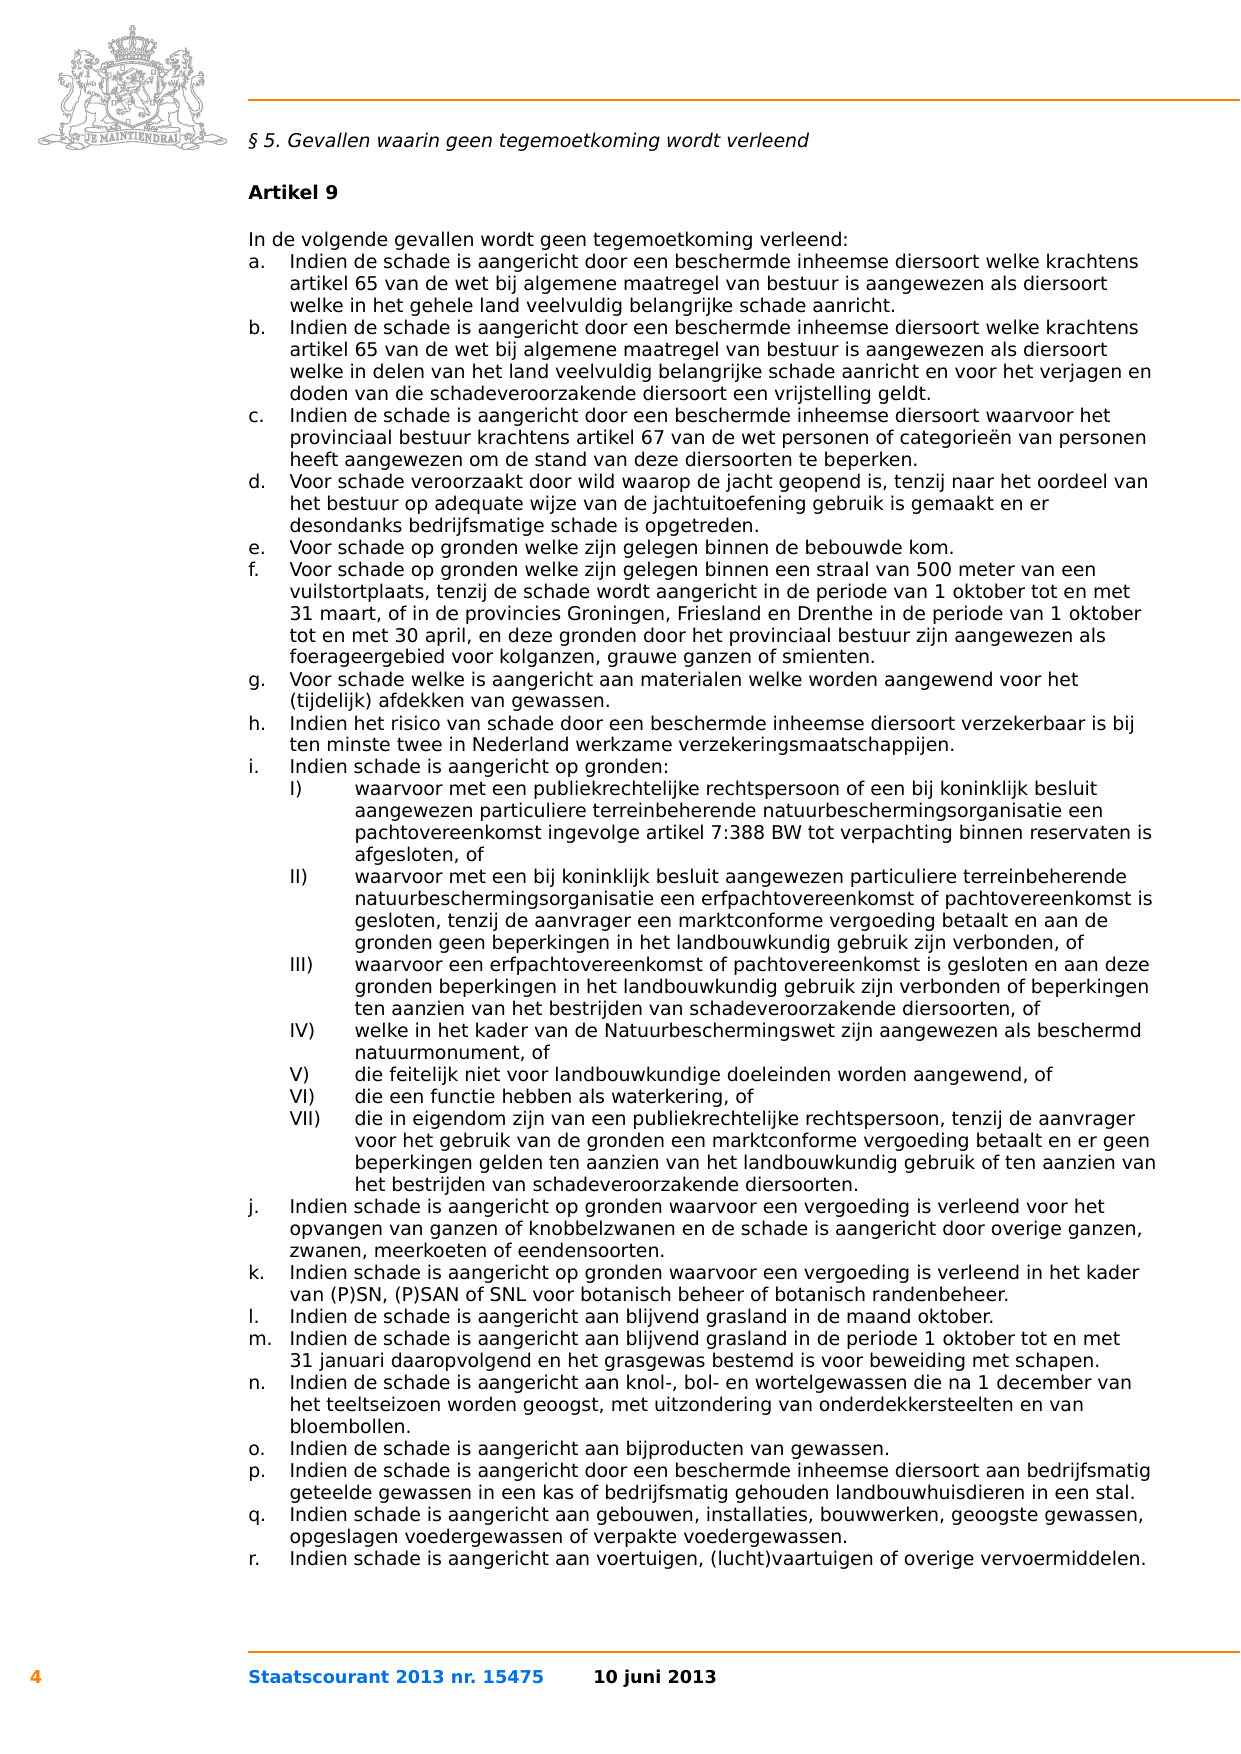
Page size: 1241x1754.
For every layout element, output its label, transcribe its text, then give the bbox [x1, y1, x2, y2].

text e. Voor schade op gronden welke zijn gelegen binnen de bebouwde kom. [248, 537, 1163, 558]
text q. Indien schade is aangericht aan gebouwen, installaties, bouwwerken, geoogste gewassen, opgeslagen voedergewassen of verpakte voedergewassen. [248, 1504, 1163, 1548]
text V) die feitelijk niet voor landbouwkundige doeleinden worden aangewend, of [289, 1064, 1163, 1086]
text i. Indien schade is aangericht op gronden: [248, 756, 1163, 778]
text In de volgende gevallen wordt geen tegemoetkoming verleend: [248, 229, 1163, 251]
subtitle § 5. Gevallen waarin geen tegemoetkoming wordt verleend [248, 130, 1163, 152]
text III) waarvoor een erfpachtovereenkomst of pachtovereenkomst is gesloten en aan deze gronden beperkingen in het landbouwkundig gebruik zijn verbonden of beperkingen ten aanzien van het bestrijden van schadeveroorzakende diersoorten, of [289, 954, 1163, 1020]
text g. Voor schade welke is aangericht aan materialen welke worden aangewend voor het (tijdelijk) afdekken van gewassen. [248, 668, 1163, 712]
text m. Indien de schade is aangericht aan blijvend grasland in de periode 1 oktober tot en met 31 januari daaropvolgend en het grasgewas bestemd is voor beweiding met schapen. [248, 1328, 1163, 1372]
text II) waarvoor met een bij koninklijk besluit aangewezen particuliere terreinbeherende natuurbeschermingsorganisatie een erfpachtovereenkomst of pachtovereenkomst is gesloten, tenzij de aanvrager een marktconforme vergoeding betaalt en aan de gronden geen beperkingen in het landbouwkundig gebruik zijn verbonden, of [289, 866, 1163, 954]
text f. Voor schade op gronden welke zijn gelegen binnen een straal van 500 meter van een vuilstortplaats, tenzij de schade wordt aangericht in de periode van 1 oktober tot en met 31 maart, of in de provincies Groningen, Friesland en Drenthe in de periode van 1 oktober tot en met 30 april, en deze gronden door het provinciaal bestuur zijn aangewezen als foerageergebied voor kolganzen, grauwe ganzen of smienten. [248, 558, 1163, 668]
text I) waarvoor met een publiekrechtelijke rechtspersoon of een bij koninklijk besluit aangewezen particuliere terreinbeherende natuurbeschermingsorganisatie een pachtovereenkomst ingevolge artikel 7:388 BW tot verpachting binnen reservaten is afgesloten, of [289, 778, 1163, 866]
text a. Indien de schade is aangericht door een beschermde inheemse diersoort welke krachtens artikel 65 van de wet bij algemene maatregel van bestuur is aangewezen als diersoort welke in het gehele land veelvuldig belangrijke schade aanricht. [248, 251, 1163, 317]
text n. Indien de schade is aangericht aan knol-, bol- en wortelgewassen die na 1 december van het teeltseizoen worden geoogst, met uitzondering van onderdekkersteelten en van bloembollen. [248, 1372, 1163, 1438]
text p. Indien de schade is aangericht door een beschermde inheemse diersoort aan bedrijfsmatig geteelde gewassen in een kas of bedrijfsmatig gehouden landbouwhuisdieren in een stal. [248, 1460, 1163, 1504]
text r. Indien schade is aangericht aan voertuigen, (lucht)vaartuigen of overige vervoermiddelen. [248, 1548, 1163, 1569]
text VII) die in eigendom zijn van een publiekrechtelijke rechtspersoon, tenzij de aanvrager voor het gebruik van de gronden een marktconforme vergoeding betaalt en er geen beperkingen gelden ten aanzien van het landbouwkundig gebruik of ten aanzien van het bestrijden van schadeveroorzakende diersoorten. [289, 1108, 1163, 1196]
subtitle Artikel 9 [248, 182, 1163, 204]
text o. Indien de schade is aangericht aan bijproducten van gewassen. [248, 1438, 1163, 1460]
text VI) die een functie hebben als waterkering, of [289, 1086, 1163, 1108]
text IV) welke in het kader van de Natuurbeschermingswet zijn aangewezen als beschermd natuurmonument, of [289, 1020, 1163, 1064]
text c. Indien de schade is aangericht door een beschermde inheemse diersoort waarvoor het provinciaal bestuur krachtens artikel 67 van de wet personen of categorieën van personen heeft aangewezen om de stand van deze diersoorten te beperken. [248, 405, 1163, 471]
text h. Indien het risico van schade door een beschermde inheemse diersoort verzekerbaar is bij ten minste twee in Nederland werkzame verzekeringsmaatschappijen. [248, 712, 1163, 756]
text b. Indien de schade is aangericht door een beschermde inheemse diersoort welke krachtens artikel 65 van de wet bij algemene maatregel van bestuur is aangewezen als diersoort welke in delen van het land veelvuldig belangrijke schade aanricht en voor het verjagen en doden van die schadeveroorzakende diersoort een vrijstelling geldt. [248, 317, 1163, 405]
text l. Indien de schade is aangericht aan blijvend grasland in de maand oktober. [248, 1306, 1163, 1328]
picture [38, 25, 227, 150]
text j. Indien schade is aangericht op gronden waarvoor een vergoeding is verleend voor het opvangen van ganzen of knobbelzwanen en de schade is aangericht door overige ganzen, zwanen, meerkoeten of eendensoorten. [248, 1196, 1163, 1262]
text d. Voor schade veroorzaakt door wild waarop de jacht geopend is, tenzij naar het oordeel van het bestuur op adequate wijze van de jachtuitoefening gebruik is gemaakt en er desondanks bedrijfsmatige schade is opgetreden. [248, 471, 1163, 537]
text k. Indien schade is aangericht op gronden waarvoor een vergoeding is verleend in het kader van (P)SN, (P)SAN of SNL voor botanisch beheer of botanisch randenbeheer. [248, 1262, 1163, 1306]
